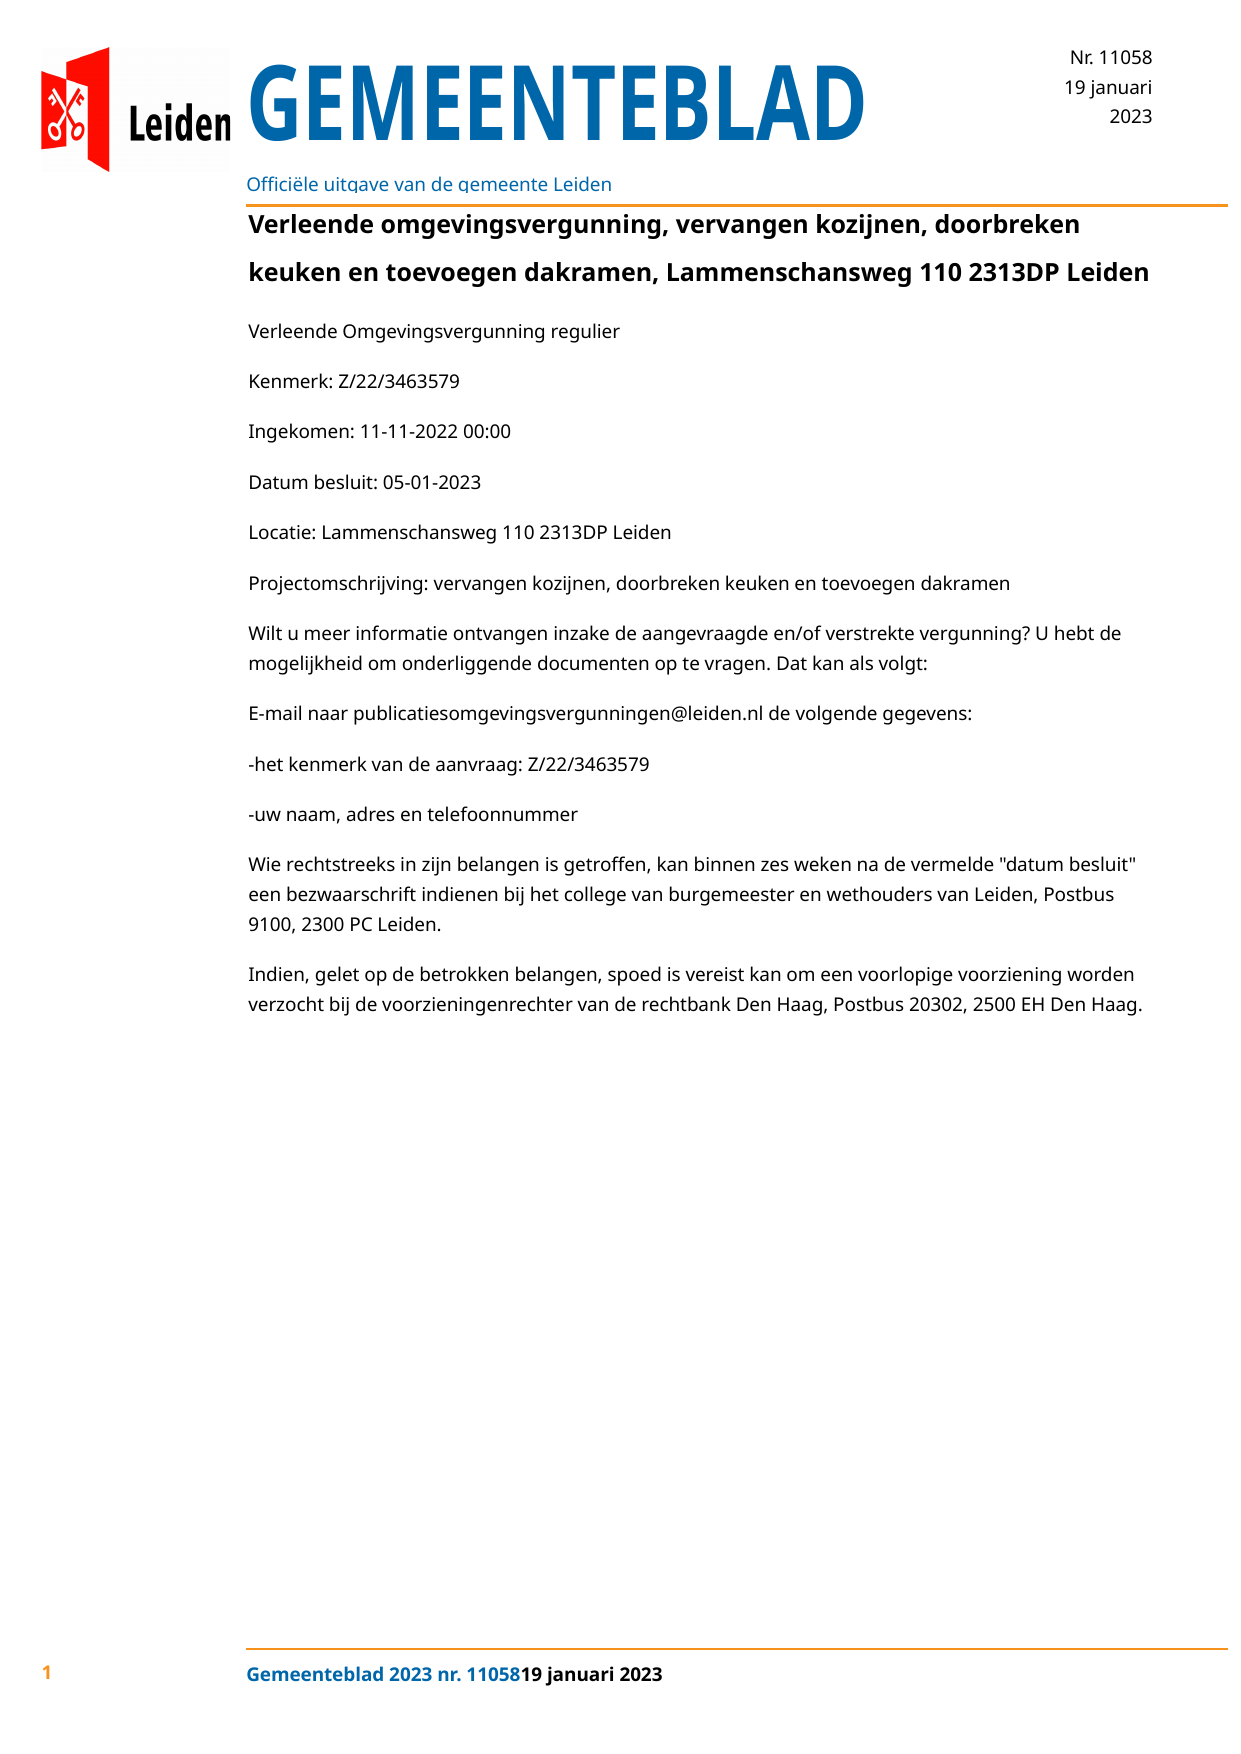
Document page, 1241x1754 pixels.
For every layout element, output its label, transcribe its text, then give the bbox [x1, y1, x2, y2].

text Datum besluit: 05-01-2023 [248, 469, 1152, 495]
text Kenmerk: Z/22/3463579 [248, 368, 1152, 394]
text -het kenmerk van de aanvraag: Z/22/3463579 [248, 751, 1152, 777]
text -uw naam, adres en telefoonnummer [248, 801, 1152, 827]
text Wie rechtstreeks in zijn belangen is getroffen, kan binnen zes weken na de vermelde "datum besluit" een bezwaarschrift indienen bij het college van burgemeester en wethouders van Leiden, Postbus 9100, 2300 PC Leiden. [248, 852, 1152, 937]
text Verleende Omgevingsvergunning regulier [248, 318, 1152, 344]
picture [41, 47, 231, 172]
text Ingekomen: 11-11-2022 00:00 [248, 419, 1152, 444]
text Locatie: Lammenschansweg 110 2313DP Leiden [248, 519, 1152, 545]
text E-mail naar publicatiesomgevingsvergunningen@leiden.nl de volgende gegevens: [248, 700, 1152, 726]
text Wilt u meer informatie ontvangen inzake de aangevraagde en/of verstrekte vergunning? U hebt de mogelijkheid om onderliggende documenten op te vragen. Dat kan als volgt: [248, 620, 1152, 676]
text Verleende omgevingsvergunning, vervangen kozijnen, doorbreken keuken en toevoegen dakramen, Lammenschansweg 110 2313DP Leiden [248, 207, 1152, 288]
text Indien, gelet op de betrokken belangen, spoed is vereist kan om een voorlopige voorziening worden verzocht bij de voorzieningenrechter van de rechtbank Den Haag, Postbus 20302, 2500 EH Den Haag. [248, 961, 1152, 1017]
text Projectomschrijving: vervangen kozijnen, doorbreken keuken en toevoegen dakramen [248, 570, 1152, 596]
